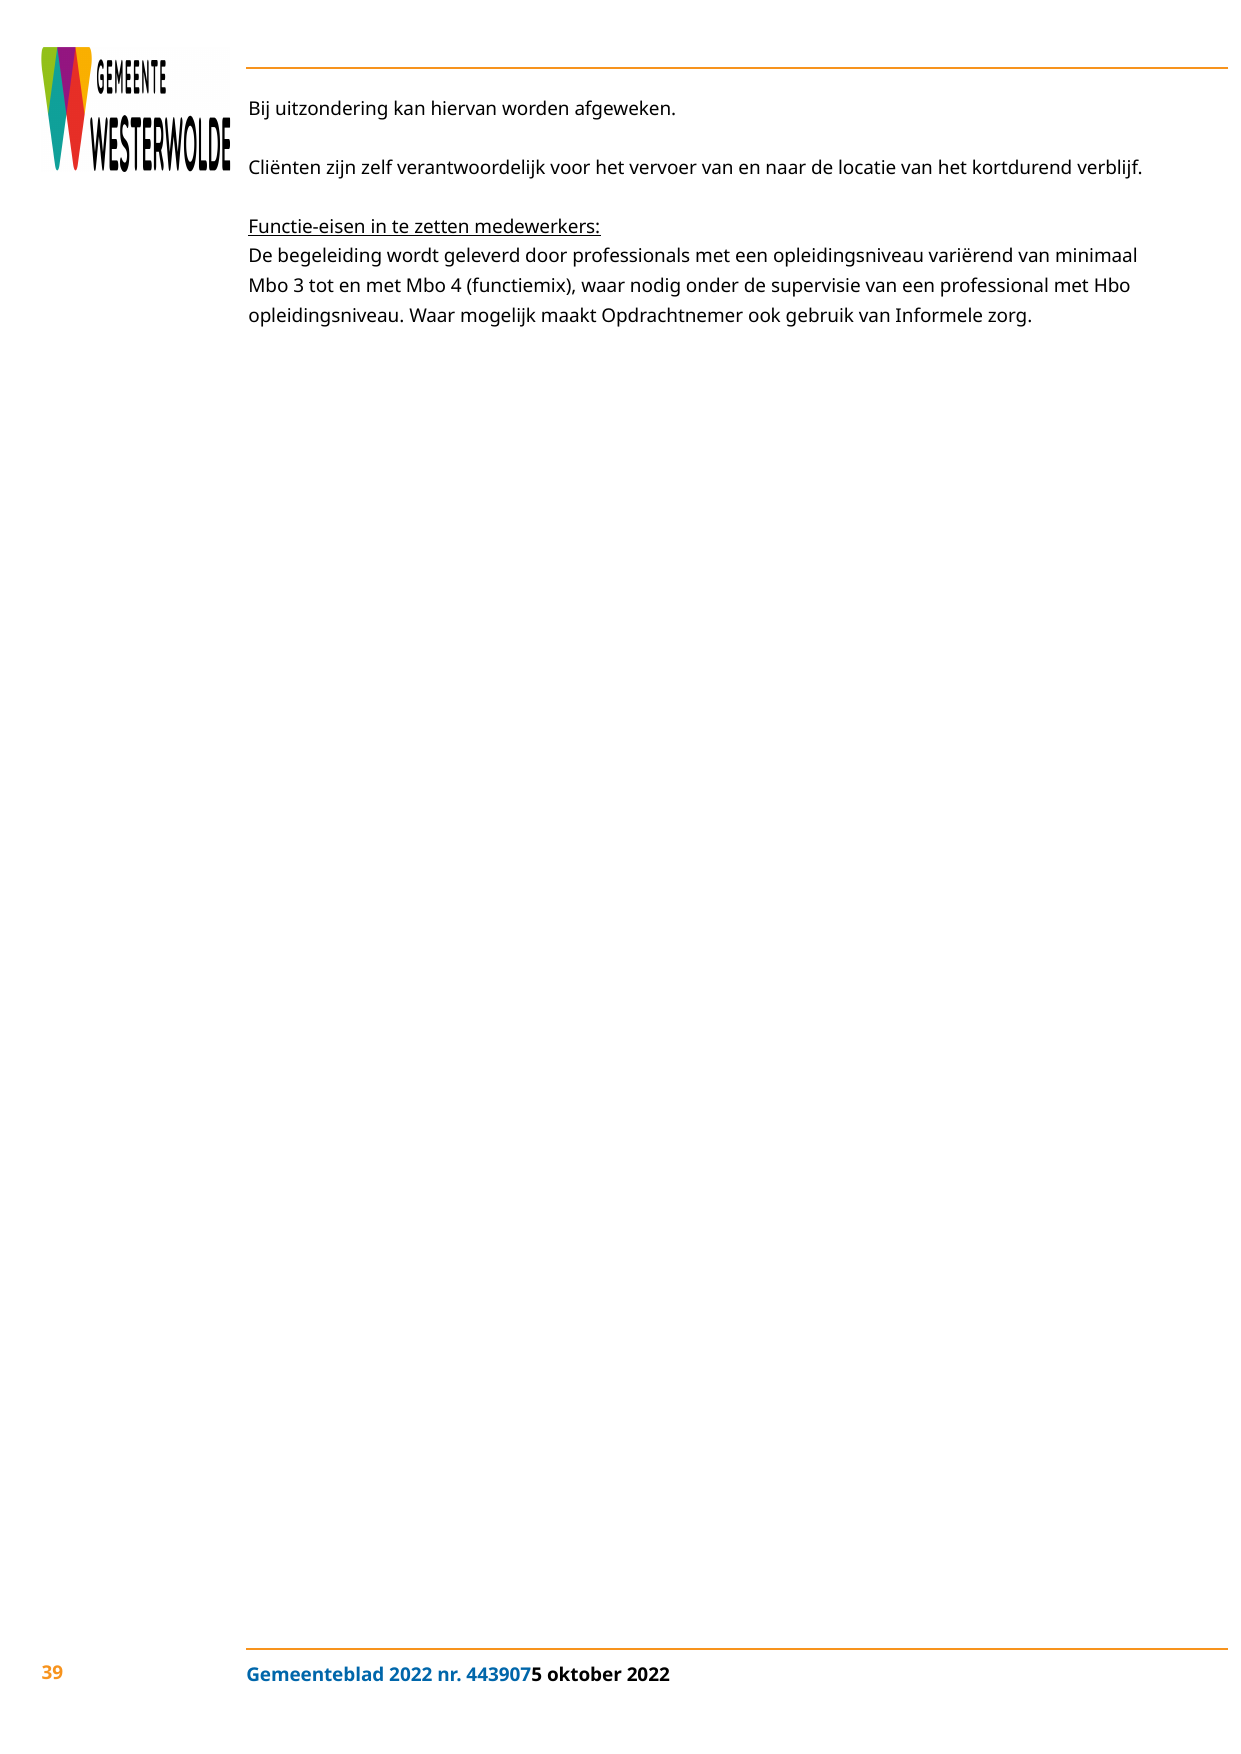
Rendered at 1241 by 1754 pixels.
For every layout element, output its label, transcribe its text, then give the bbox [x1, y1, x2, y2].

text Bij uitzondering kan hiervan worden afgeweken. [248, 95, 1152, 121]
picture [41, 47, 231, 172]
text Functie-eisen in te zetten medewerkers: [248, 213, 1152, 239]
text Cliënten zijn zelf verantwoordelijk voor het vervoer van en naar de locatie van het kortdurend verblijf. [248, 154, 1152, 180]
text De begeleiding wordt geleverd door professionals met een opleidingsniveau variërend van minimaal Mbo 3 tot en met Mbo 4 (functiemix), waar nodig onder de supervisie van een professional met Hbo opleidingsniveau. Waar mogelijk maakt Opdrachtnemer ook gebruik van Informele zorg. [248, 243, 1152, 328]
